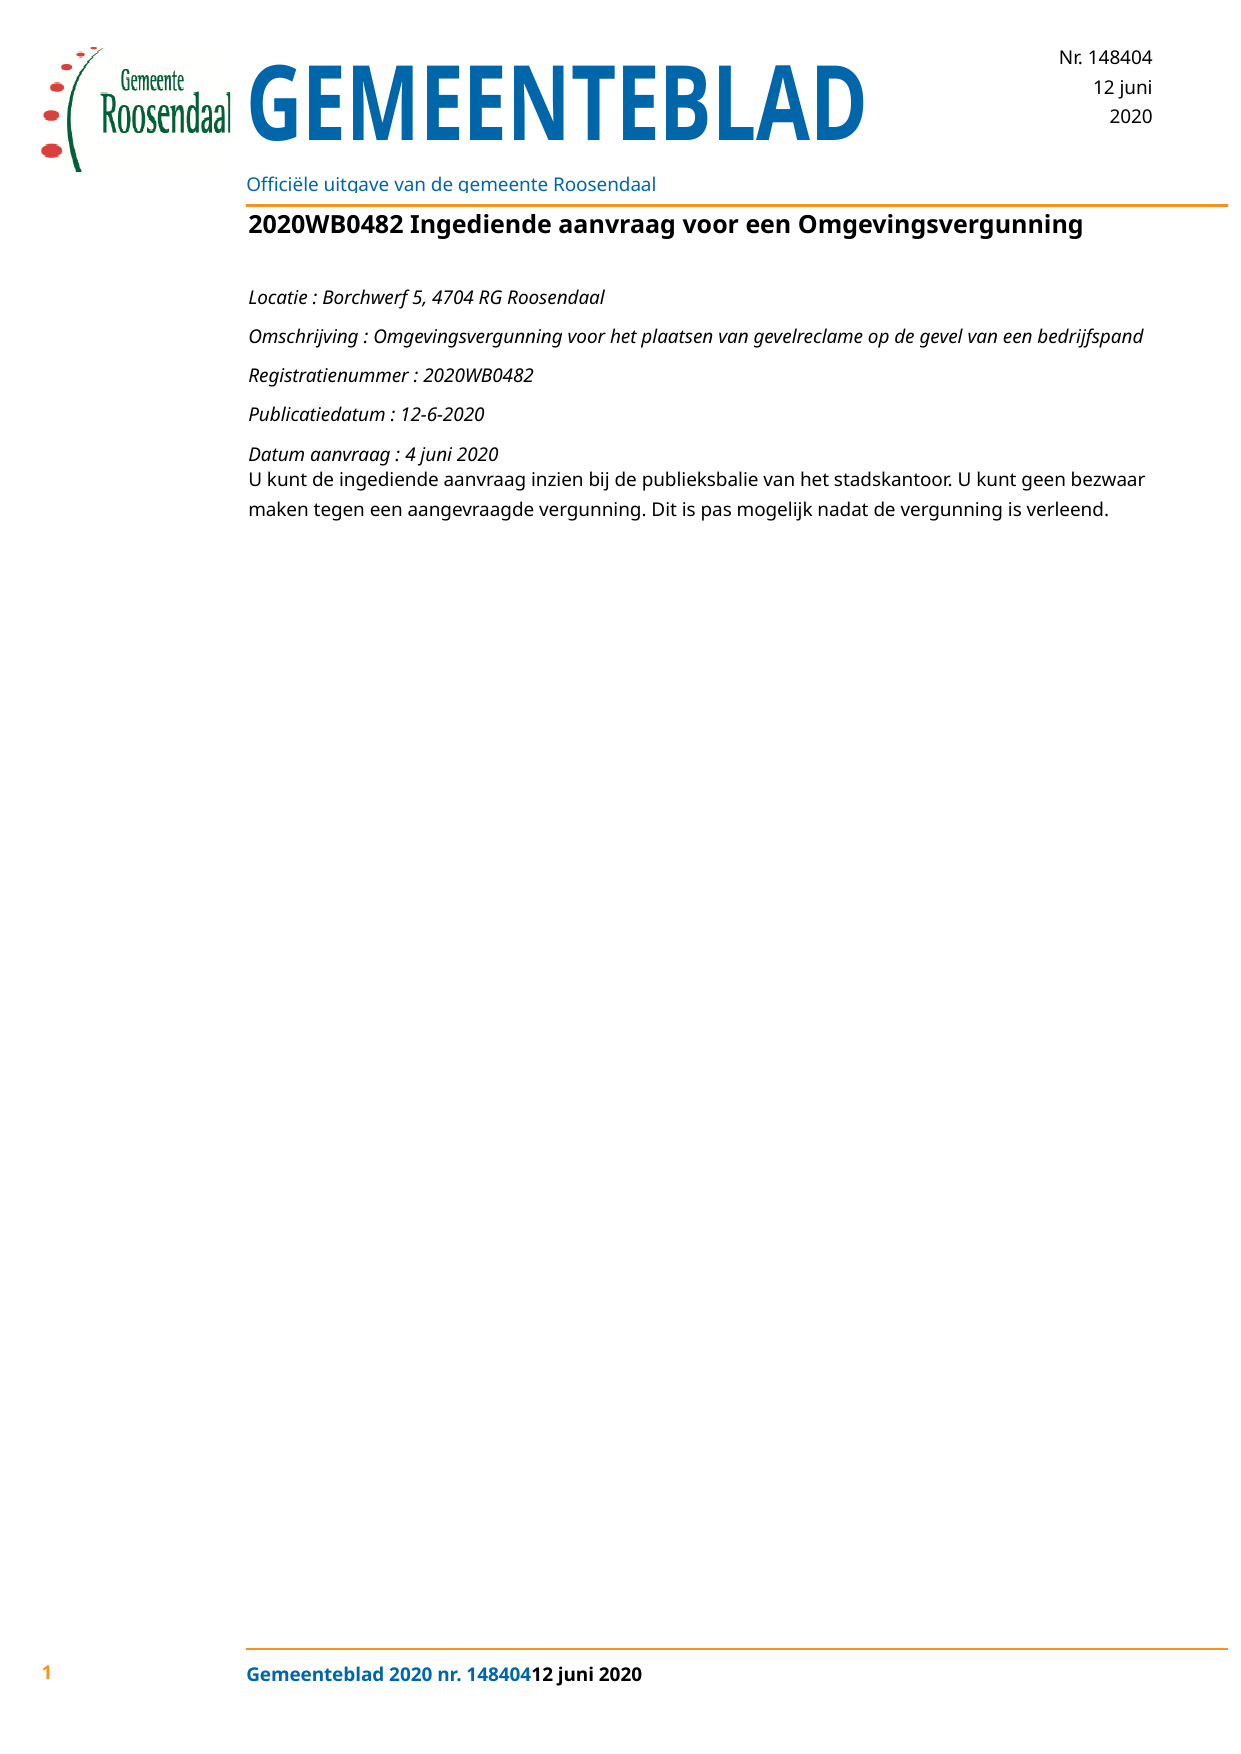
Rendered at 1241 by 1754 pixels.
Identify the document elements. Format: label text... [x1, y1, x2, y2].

text 2020WB0482 Ingediende aanvraag voor een Omgevingsvergunning [248, 207, 1152, 241]
text U kunt de ingediende aanvraag inzien bij de publieksbalie van het stadskantoor. U kunt geen bezwaar maken tegen een aangevraagde vergunning. Dit is pas mogelijk nadat de vergunning is verleend. [248, 467, 1152, 522]
text Publicatiedatum : 12-6-2020 [248, 402, 1152, 427]
picture [41, 47, 231, 172]
text Registratienummer : 2020WB0482 [248, 362, 1152, 388]
text Locatie : Borchwerf 5, 4704 RG Roosendaal [248, 284, 1152, 309]
text Datum aanvraag : 4 juni 2020 [248, 441, 1152, 467]
text Omschrijving : Omgevingsvergunning voor het plaatsen van gevelreclame op de gevel van een bedrijfspand [248, 323, 1152, 349]
